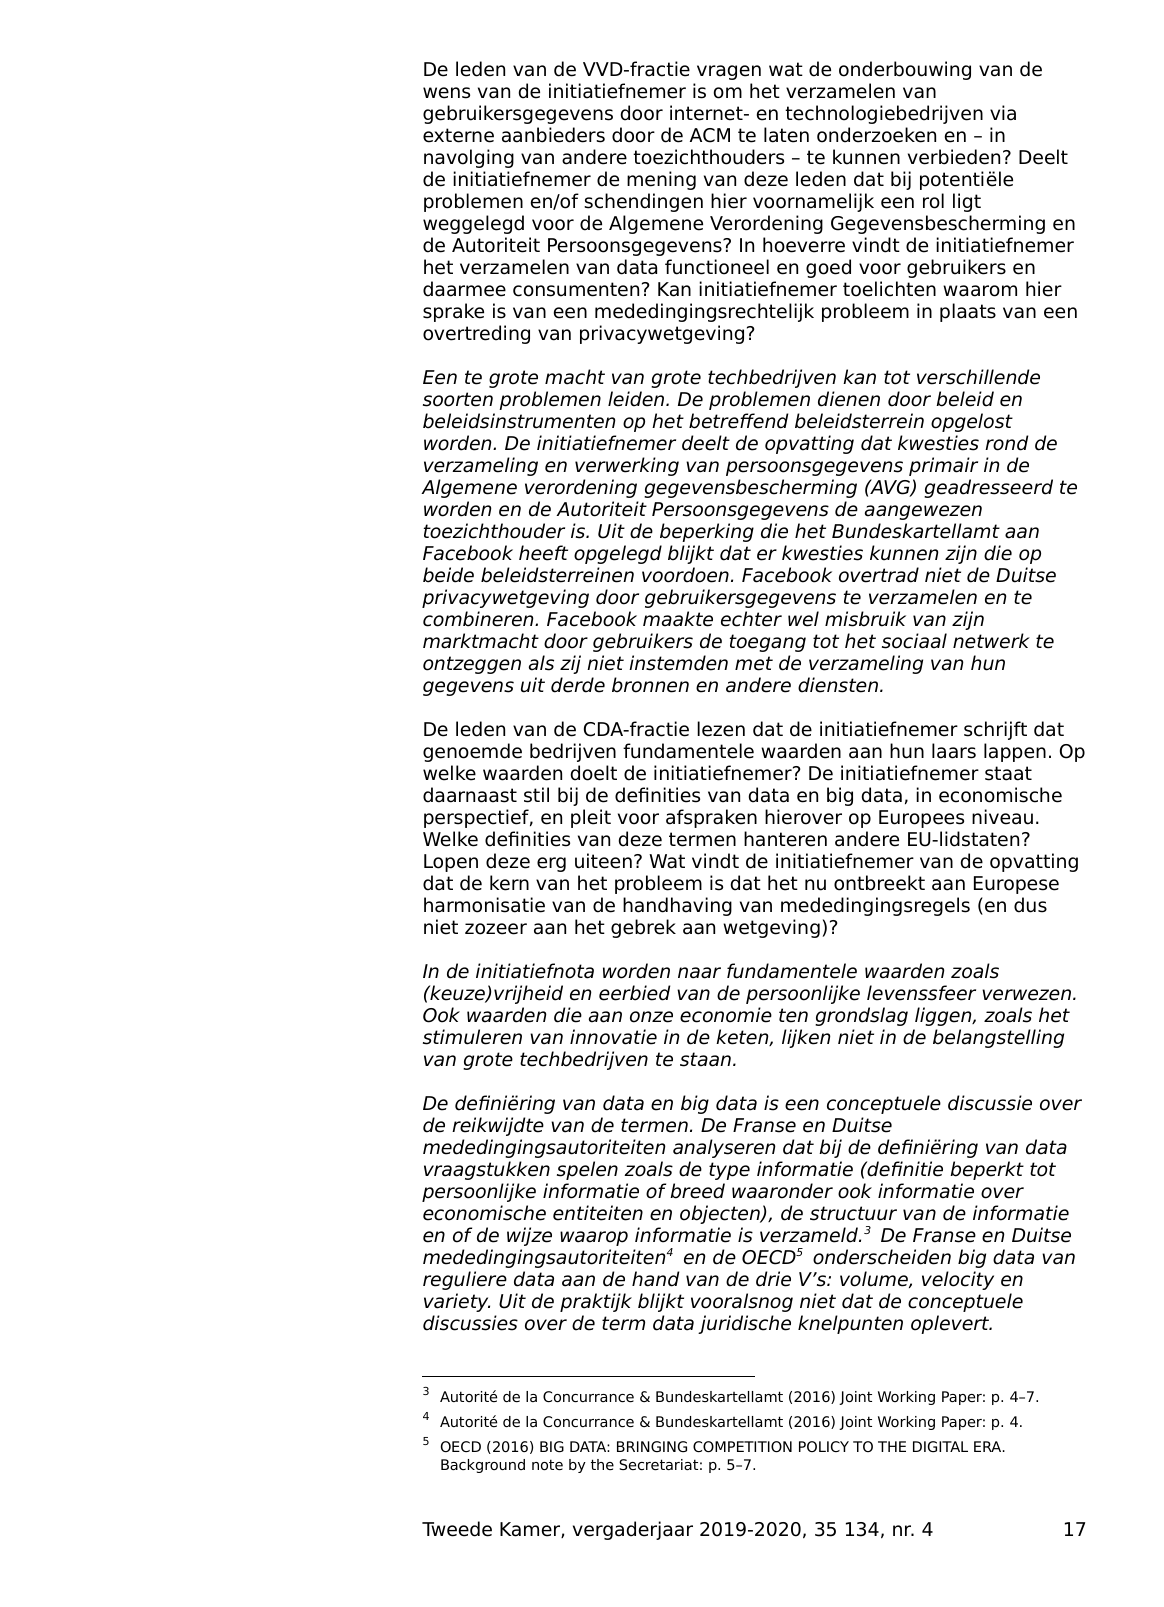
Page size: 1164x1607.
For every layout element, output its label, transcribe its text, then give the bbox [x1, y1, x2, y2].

text Een te grote macht van grote techbedrijven kan tot verschillende soorten problemen leiden. De problemen dienen door beleid en beleidsinstrumenten op het betreffend beleidsterrein opgelost worden. De initiatiefnemer deelt de opvatting dat kwesties rond de verzameling en verwerking van persoonsgegevens primair in de Algemene verordening gegevensbescherming (AVG) geadresseerd te worden en de Autoriteit Persoonsgegevens de aangewezen toezichthouder is. Uit de beperking die het Bundeskartellamt aan Facebook heeft opgelegd blijkt dat er kwesties kunnen zijn die op beide beleidsterreinen voordoen. Facebook overtrad niet de Duitse privacywetgeving door gebruikersgegevens te verzamelen en te combineren. Facebook maakte echter wel misbruik van zijn marktmacht door gebruikers de toegang tot het sociaal netwerk te ontzeggen als zij niet instemden met de verzameling van hun gegevens uit derde bronnen en andere diensten. [422, 367, 1087, 697]
text OECD (2016) BIG DATA: BRINGING COMPETITION POLICY TO THE DIGITAL ERA. Background note by the Secretariat: p. 5–7. [422, 1435, 1087, 1474]
text De leden van de CDA-fractie lezen dat de initiatiefnemer schrijft dat genoemde bedrijven fundamentele waarden aan hun laars lappen. Op welke waarden doelt de initiatiefnemer? De initiatiefnemer staat daarnaast stil bij de definities van data en big data, in economische perspectief, en pleit voor afspraken hierover op Europees niveau. Welke definities van deze termen hanteren andere EU-lidstaten? Lopen deze erg uiteen? Wat vindt de initiatiefnemer van de opvatting dat de kern van het probleem is dat het nu ontbreekt aan Europese harmonisatie van de handhaving van mededingingsregels (en dus niet zozeer aan het gebrek aan wetgeving)? [422, 719, 1087, 939]
text Autorité de la Concurrance & Bundeskartellamt (2016) Joint Working Paper: p. 4. [422, 1410, 1087, 1432]
text In de initiatiefnota worden naar fundamentele waarden zoals (keuze)vrijheid en eerbied van de persoonlijke levenssfeer verwezen. Ook waarden die aan onze economie ten grondslag liggen, zoals het stimuleren van innovatie in de keten, lijken niet in de belangstelling van grote techbedrijven te staan. [422, 961, 1087, 1071]
text Autorité de la Concurrance & Bundeskartellamt (2016) Joint Working Paper: p. 4–7. [422, 1385, 1087, 1407]
text De definiëring van data en big data is een conceptuele discussie over de reikwijdte van de termen. De Franse en Duitse mededingingsautoriteiten analyseren dat bij de definiëring van data vraagstukken spelen zoals de type informatie (definitie beperkt tot persoonlijke informatie of breed waaronder ook informatie over economische entiteiten en objecten), de structuur van de informatie en of de wijze waarop informatie is verzameld. De Franse en Duitse mededingingsautoriteiten en de OECD onderscheiden big data van reguliere data aan de hand van de drie V’s: volume, velocity en variety. Uit de praktijk blijkt vooralsnog niet dat de conceptuele discussies over de term data juridische knelpunten oplevert. [422, 1093, 1087, 1335]
text De leden van de VVD-fractie vragen wat de onderbouwing van de wens van de initiatiefnemer is om het verzamelen van gebruikersgegevens door internet- en technologiebedrijven via externe aanbieders door de ACM te laten onderzoeken en – in navolging van andere toezichthouders – te kunnen verbieden? Deelt de initiatiefnemer de mening van deze leden dat bij potentiële problemen en/of schendingen hier voornamelijk een rol ligt weggelegd voor de Algemene Verordening Gegevensbescherming en de Autoriteit Persoonsgegevens? In hoeverre vindt de initiatiefnemer het verzamelen van data functioneel en goed voor gebruikers en daarmee consumenten? Kan initiatiefnemer toelichten waarom hier sprake is van een mededingingsrechtelijk probleem in plaats van een overtreding van privacywetgeving? [422, 59, 1087, 345]
